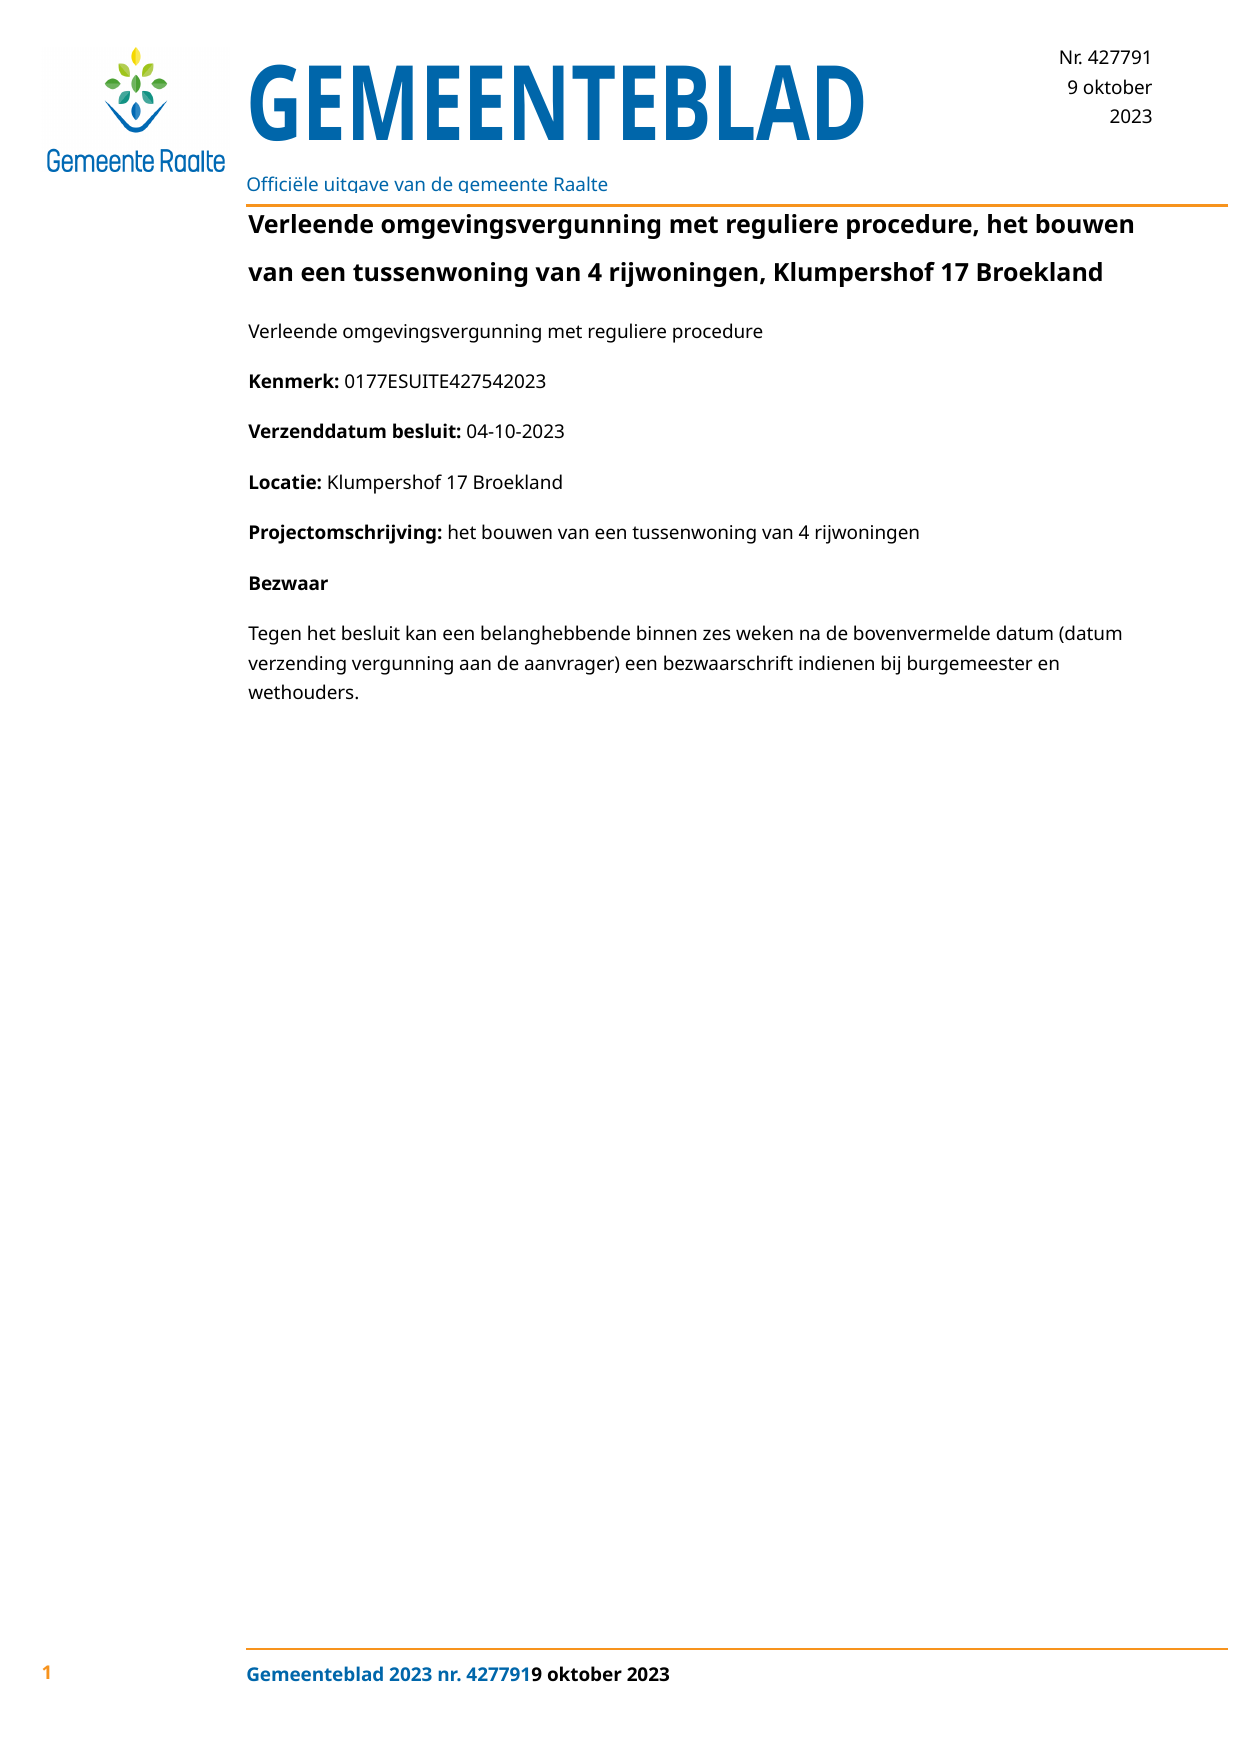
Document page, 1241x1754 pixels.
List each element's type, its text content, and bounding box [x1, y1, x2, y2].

text Tegen het besluit kan een belanghebbende binnen zes weken na de bovenvermelde datum (datum verzending vergunning aan de aanvrager) een bezwaarschrift indienen bij burgemeester en wethouders. [248, 620, 1152, 705]
text Projectomschrijving: het bouwen van een tussenwoning van 4 rijwoningen [248, 519, 1152, 545]
text Locatie: Klumpershof 17 Broekland [248, 469, 1152, 495]
text Verzenddatum besluit: 04-10-2023 [248, 419, 1152, 444]
text Bezwaar [248, 570, 1152, 596]
text Verleende omgevingsvergunning met reguliere procedure [248, 318, 1152, 344]
picture [41, 47, 231, 172]
text Verleende omgevingsvergunning met reguliere procedure, het bouwen van een tussenwoning van 4 rijwoningen, Klumpershof 17 Broekland [248, 207, 1152, 288]
text Kenmerk: 0177ESUITE427542023 [248, 368, 1152, 394]
